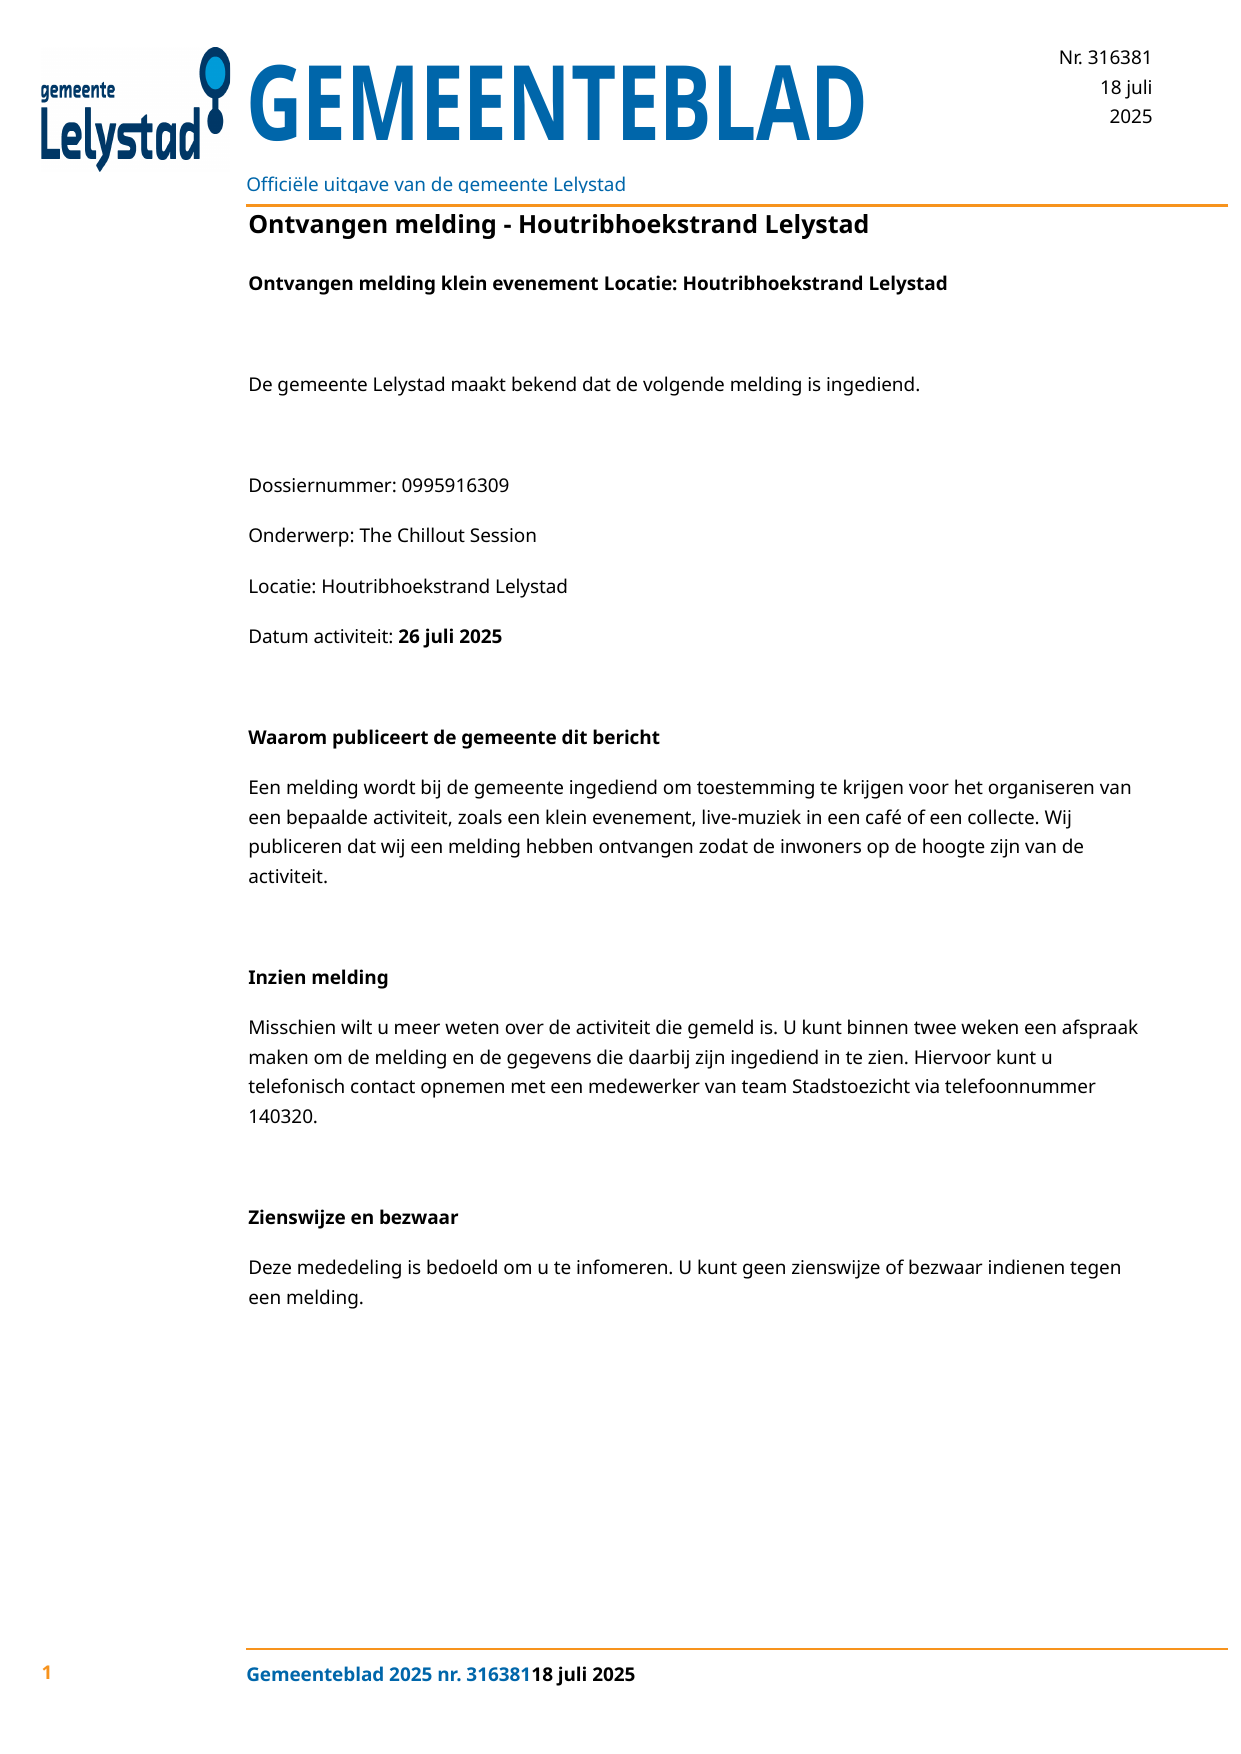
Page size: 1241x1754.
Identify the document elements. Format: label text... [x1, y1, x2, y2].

text Een melding wordt bij de gemeente ingediend om toestemming te krijgen voor het organiseren van een bepaalde activiteit, zoals een klein evenement, live-muziek in een café of een collecte. Wij publiceren dat wij een melding hebben ontvangen zodat de inwoners op de hoogte zijn van de activiteit. [248, 774, 1152, 889]
picture [41, 47, 231, 172]
text Ontvangen melding - Houtribhoekstrand Lelystad [248, 207, 1152, 241]
text Ontvangen melding klein evenement Locatie: Houtribhoekstrand Lelystad [248, 270, 1152, 296]
text Dossiernummer: 0995916309 [248, 472, 1152, 498]
text De gemeente Lelystad maakt bekend dat de volgende melding is ingediend. [248, 371, 1152, 397]
text Datum activiteit: 26 juli 2025 [248, 623, 1152, 649]
text Misschien wilt u meer weten over de activiteit die gemeld is. U kunt binnen twee weken een afspraak maken om de melding en de gegevens die daarbij zijn ingediend in te zien. Hiervoor kunt u telefonisch contact opnemen met een medewerker van team Stadstoezicht via telefoonnummer 140320. [248, 1014, 1152, 1129]
text Zienswijze en bezwaar [248, 1204, 1152, 1230]
text Onderwerp: The Chillout Session [248, 522, 1152, 548]
text Inzien melding [248, 964, 1152, 990]
text Deze mededeling is bedoeld om u te infomeren. U kunt geen zienswijze of bezwaar indienen tegen een melding. [248, 1254, 1152, 1310]
text Locatie: Houtribhoekstrand Lelystad [248, 573, 1152, 598]
text Waarom publiceert de gemeente dit bericht [248, 724, 1152, 750]
